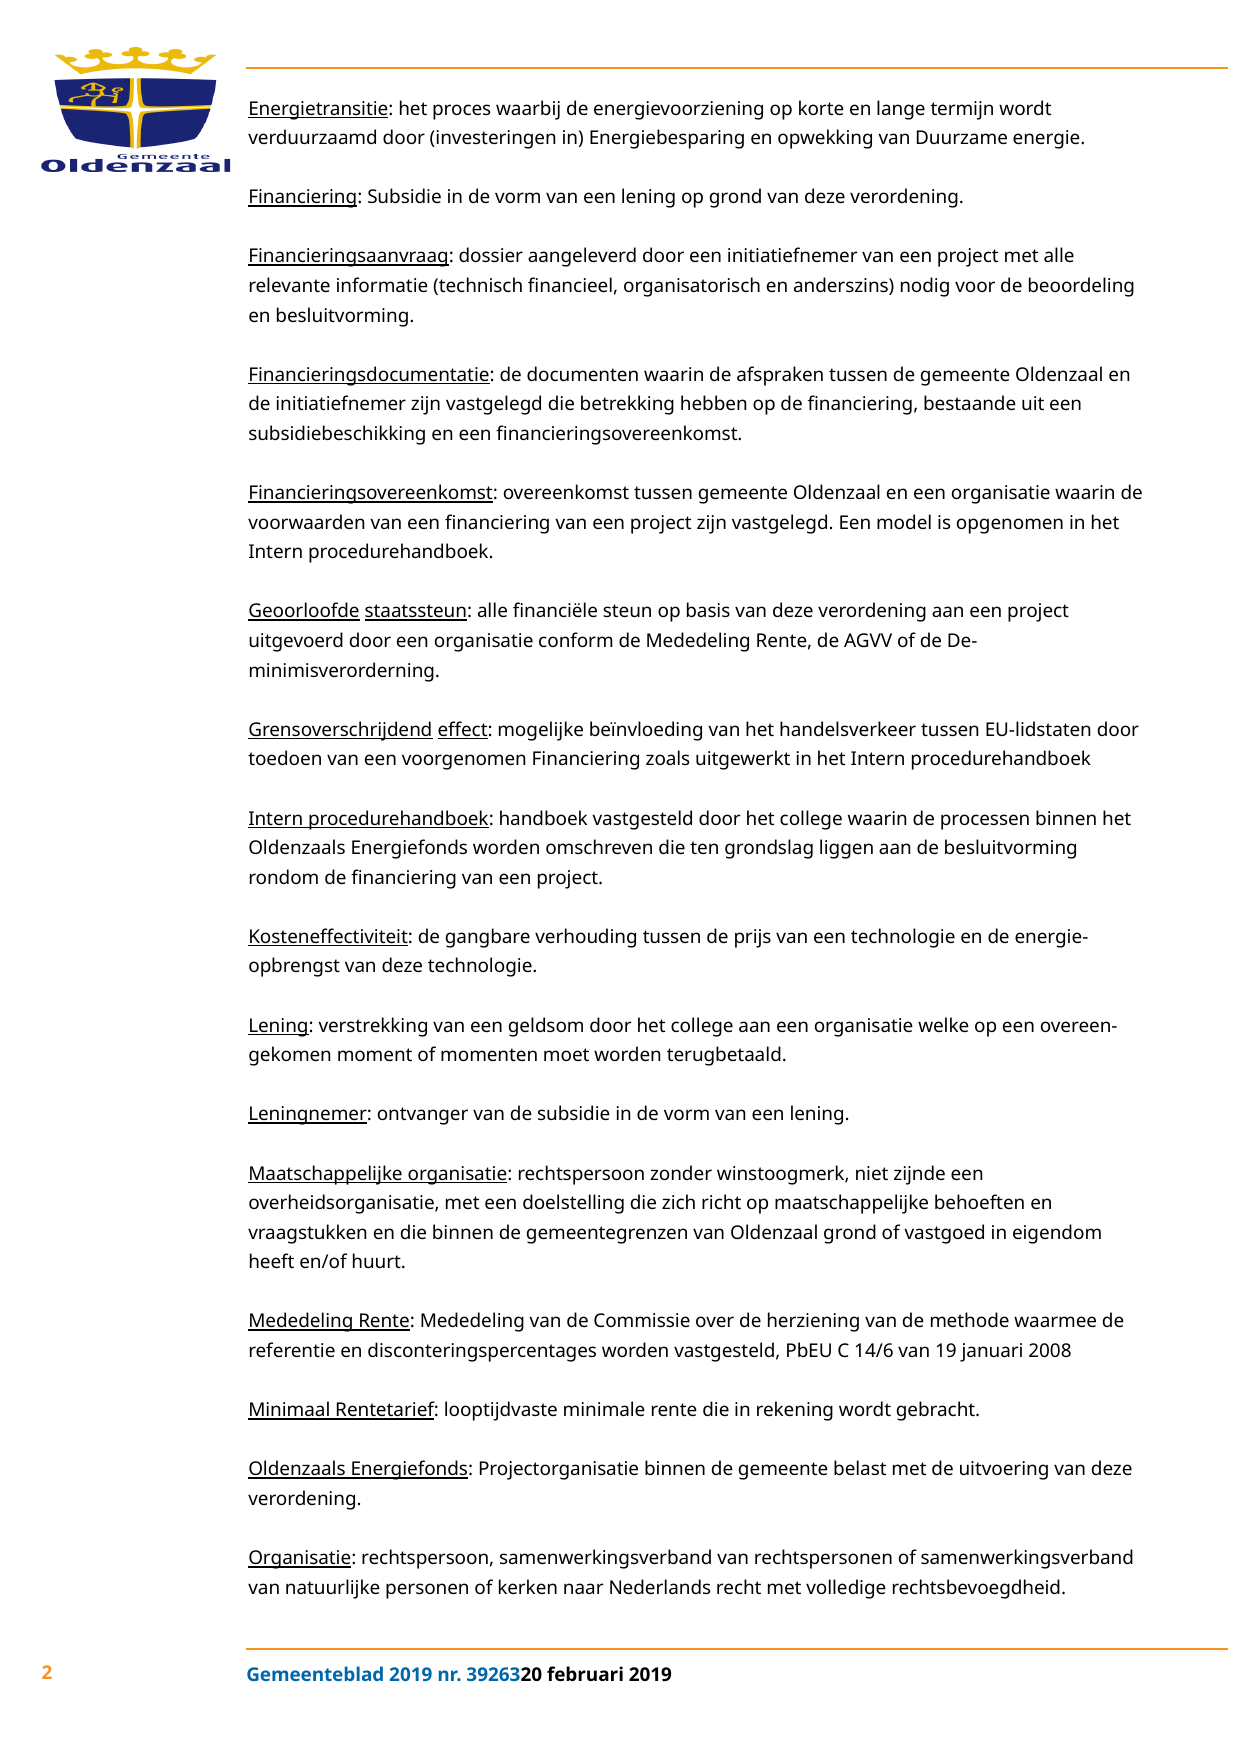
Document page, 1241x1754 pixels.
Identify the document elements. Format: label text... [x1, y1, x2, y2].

text Leningnemer: ontvanger van de subsidie in de vorm van een lening. [248, 1101, 1152, 1126]
text Intern procedurehandboek: handboek vastgesteld door het college waarin de processen binnen het Oldenzaals Energiefonds worden omschreven die ten grondslag liggen aan de besluitvorming rondom de financiering van een project. [248, 805, 1152, 890]
text Organisatie: rechtspersoon, samenwerkingsverband van rechtspersonen of samenwerkingsverband van natuurlijke personen of kerken naar Nederlands recht met volledige rechtsbevoegdheid. [248, 1544, 1152, 1600]
picture [41, 47, 231, 172]
text Oldenzaals Energiefonds: Projectorganisatie binnen de gemeente belast met de uitvoering van deze verordening. [248, 1456, 1152, 1511]
text Geoorloofde staatssteun: alle financiële steun op basis van deze verordening aan een project uitgevoerd door een organisatie conform de Mededeling Rente, de AGVV of de De-minimisverorderning. [248, 598, 1152, 683]
text Kosteneffectiviteit: de gangbare verhouding tussen de prijs van een technologie en de energie-opbrengst van deze technologie. [248, 923, 1152, 978]
text Mededeling Rente: Mededeling van de Commissie over de herziening van de methode waarmee de referentie en disconteringspercentages worden vastgesteld, PbEU C 14/6 van 19 januari 2008 [248, 1308, 1152, 1363]
text Minimaal Rentetarief: looptijdvaste minimale rente die in rekening wordt gebracht. [248, 1396, 1152, 1422]
text Financieringsdocumentatie: de documenten waarin de afspraken tussen de gemeente Oldenzaal en de initiatiefnemer zijn vastgelegd die betrekking hebben op de financiering, bestaande uit een subsidiebeschikking en een financieringsovereenkomst. [248, 361, 1152, 446]
text Grensoverschrijdend effect: mogelijke beïnvloeding van het handelsverkeer tussen EU-lidstaten door toedoen van een voorgenomen Financiering zoals uitgewerkt in het Intern procedurehandboek [248, 716, 1152, 771]
text Financiering: Subsidie in de vorm van een lening op grond van deze verordening. [248, 183, 1152, 209]
text Energietransitie: het proces waarbij de energievoorziening op korte en lange termijn wordt verduurzaamd door (investeringen in) Energiebesparing en opwekking van Duurzame energie. [248, 95, 1152, 150]
text Maatschappelijke organisatie: rechtspersoon zonder winstoogmerk, niet zijnde een overheidsorganisatie, met een doelstelling die zich richt op maatschappelijke behoeften en vraagstukken en die binnen de gemeentegrenzen van Oldenzaal grond of vastgoed in eigendom heeft en/of huurt. [248, 1160, 1152, 1274]
text Financieringsovereenkomst: overeenkomst tussen gemeente Oldenzaal en een organisatie waarin de voorwaarden van een financiering van een project zijn vastgelegd. Een model is opgenomen in het Intern procedurehandboek. [248, 479, 1152, 564]
text Lening: verstrekking van een geldsom door het college aan een organisatie welke op een overeen-gekomen moment of momenten moet worden terugbetaald. [248, 1012, 1152, 1067]
text Financieringsaanvraag: dossier aangeleverd door een initiatiefnemer van een project met alle relevante informatie (technisch financieel, organisatorisch en anderszins) nodig voor de beoordeling en besluitvorming. [248, 243, 1152, 328]
